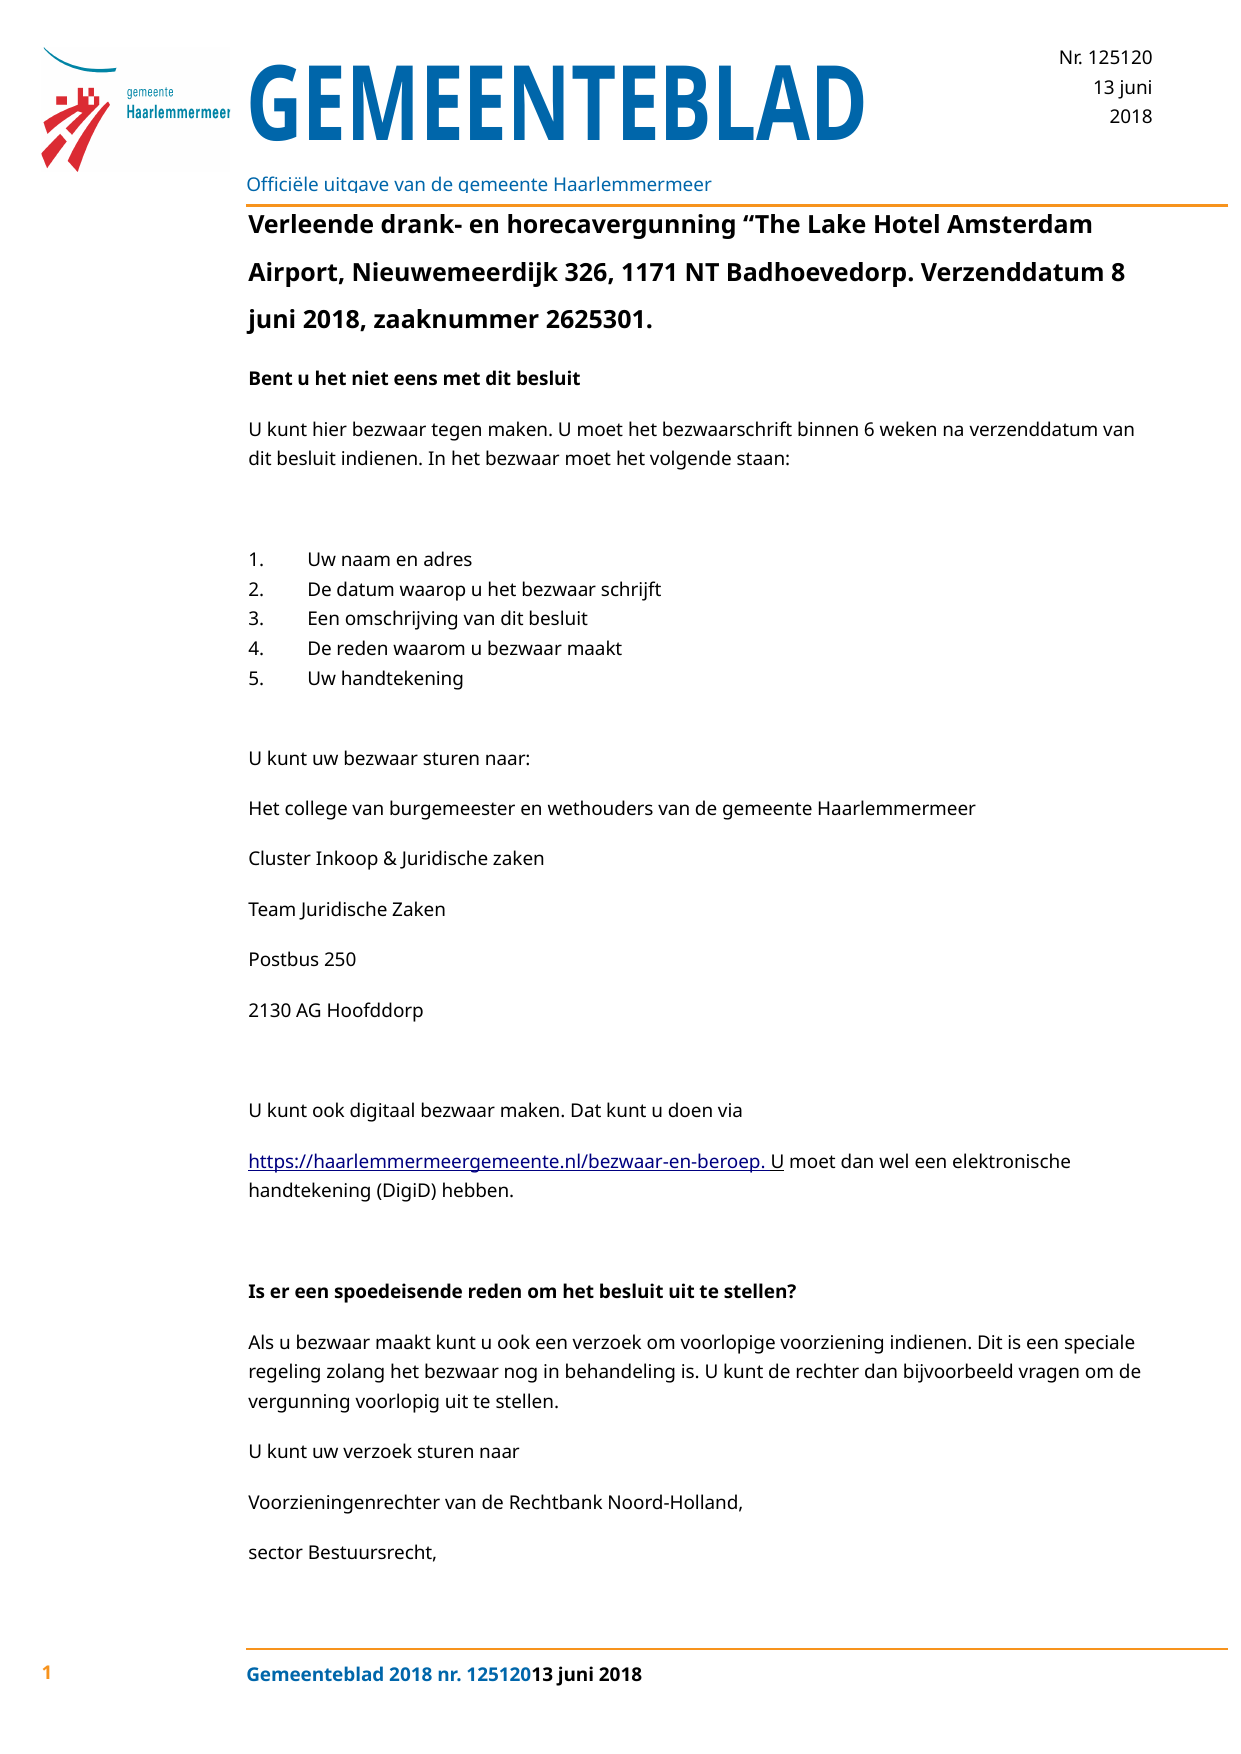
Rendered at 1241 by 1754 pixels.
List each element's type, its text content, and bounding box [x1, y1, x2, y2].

text U kunt ook digitaal bezwaar maken. Dat kunt u doen via [248, 1098, 1152, 1123]
list Uw naam en adres [248, 546, 1152, 572]
text Als u bezwaar maakt kunt u ook een verzoek om voorlopige voorziening indienen. Dit is een speciale regeling zolang het bezwaar nog in behandeling is. U kunt de rechter dan bijvoorbeeld vragen om de vergunning voorlopig uit te stellen. [248, 1329, 1152, 1414]
text sector Bestuursrecht, [248, 1539, 1152, 1565]
list De reden waarom u bezwaar maakt [248, 635, 1152, 661]
list Uw handtekening [248, 665, 1152, 690]
list De datum waarop u het bezwaar schrijft [248, 576, 1152, 602]
text Voorzieningenrechter van de Rechtbank Noord-Holland, [248, 1489, 1152, 1514]
text Is er een spoedeisende reden om het besluit uit te stellen? [248, 1278, 1152, 1304]
text Cluster Inkoop & Juridische zaken [248, 846, 1152, 871]
text U kunt hier bezwaar tegen maken. U moet het bezwaarschrift binnen 6 weken na verzenddatum van dit besluit indienen. In het bezwaar moet het volgende staan: [248, 416, 1152, 471]
text Verleende drank- en horecavergunning “The Lake Hotel Amsterdam Airport, Nieuwemeerdijk 326, 1171 NT Badhoevedorp. Verzenddatum 8 juni 2018, zaaknummer 2625301. [248, 207, 1152, 336]
picture [41, 47, 231, 172]
text https://haarlemmermeergemeente.nl/bezwaar-en-beroep. U moet dan wel een elektronische handtekening (DigiD) hebben. [248, 1148, 1152, 1203]
text Bent u het niet eens met dit besluit [248, 366, 1152, 391]
text U kunt uw bezwaar sturen naar: [248, 745, 1152, 770]
text 2130 AG Hoofddorp [248, 997, 1152, 1022]
list Een omschrijving van dit besluit [248, 606, 1152, 631]
text Postbus 250 [248, 946, 1152, 972]
text Team Juridische Zaken [248, 896, 1152, 922]
text U kunt uw verzoek sturen naar [248, 1438, 1152, 1464]
text Het college van burgemeester en wethouders van de gemeente Haarlemmermeer [248, 795, 1152, 821]
